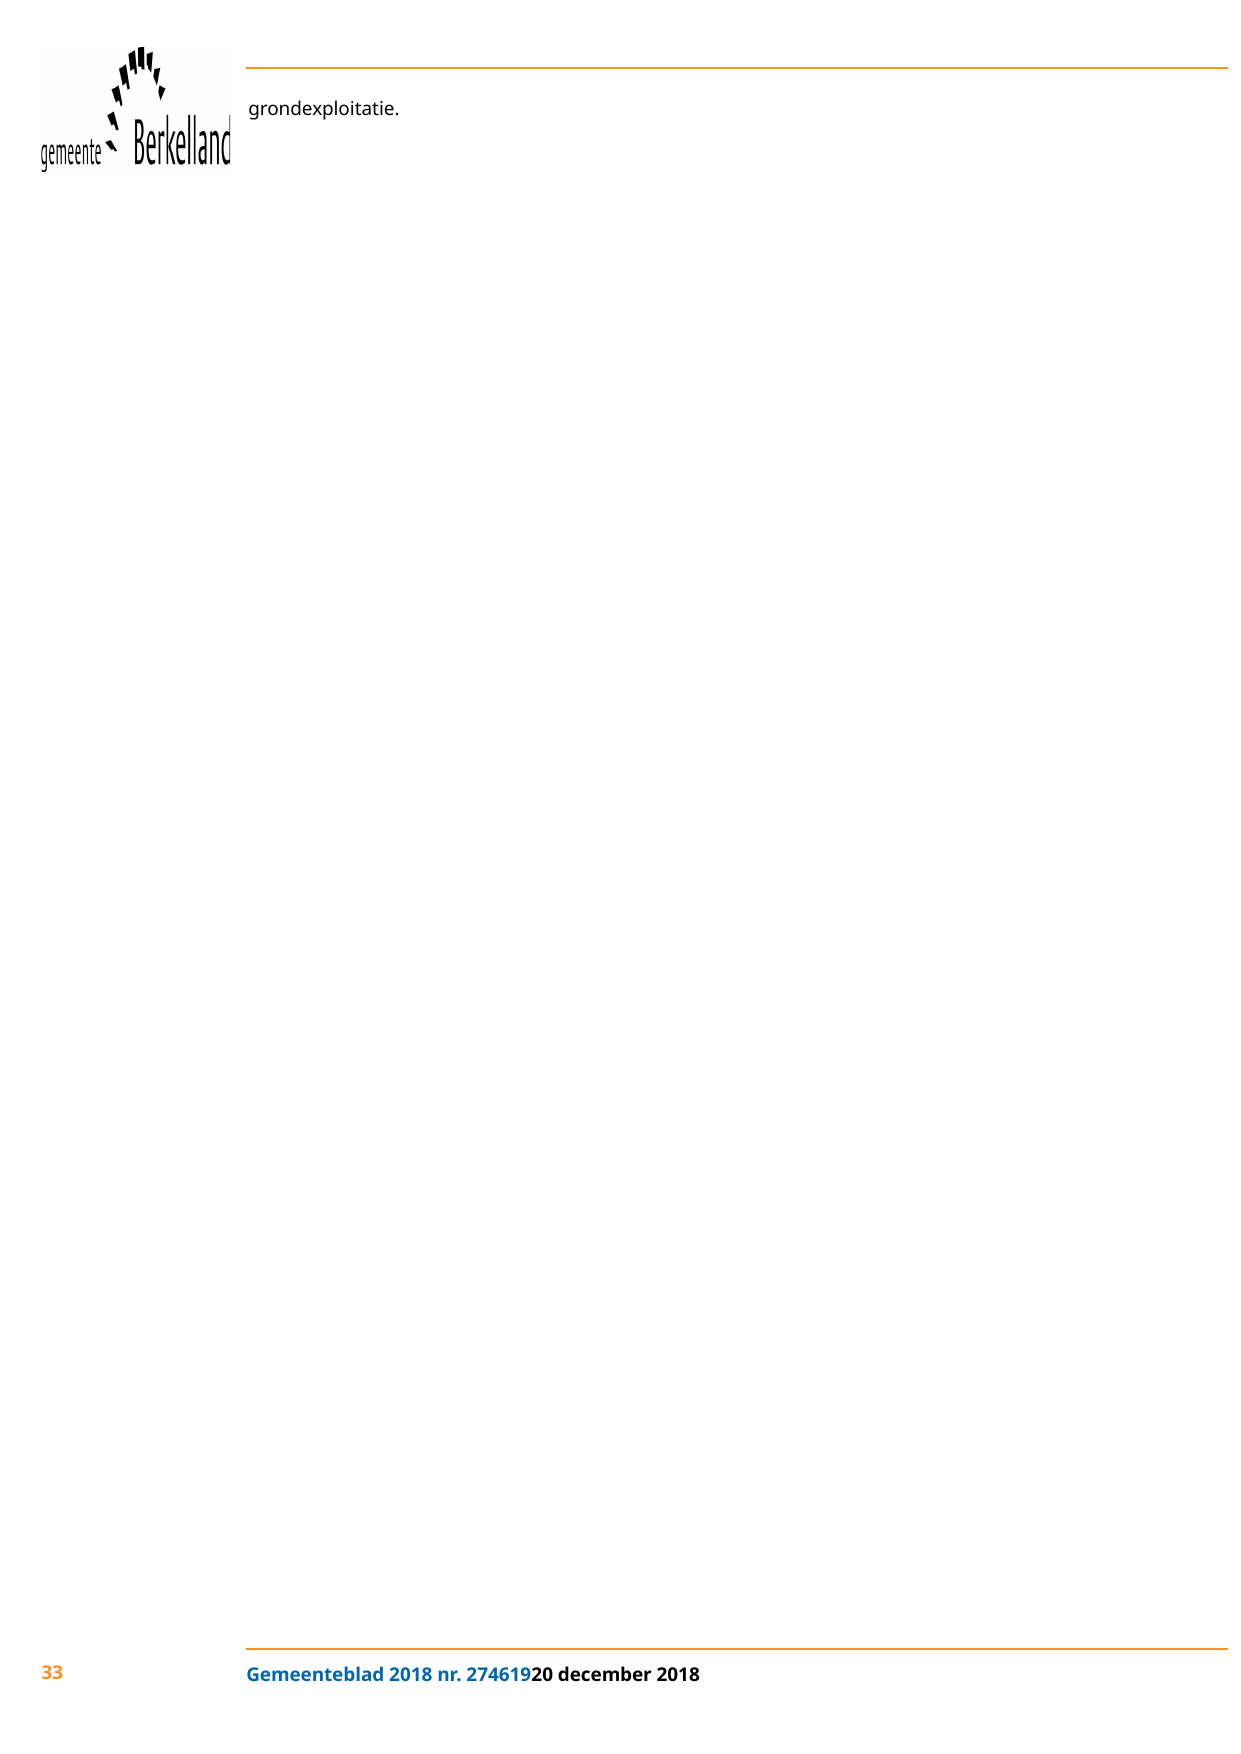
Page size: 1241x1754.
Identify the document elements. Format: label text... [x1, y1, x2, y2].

text grondexploitatie. [248, 95, 1152, 121]
picture [41, 47, 231, 172]
